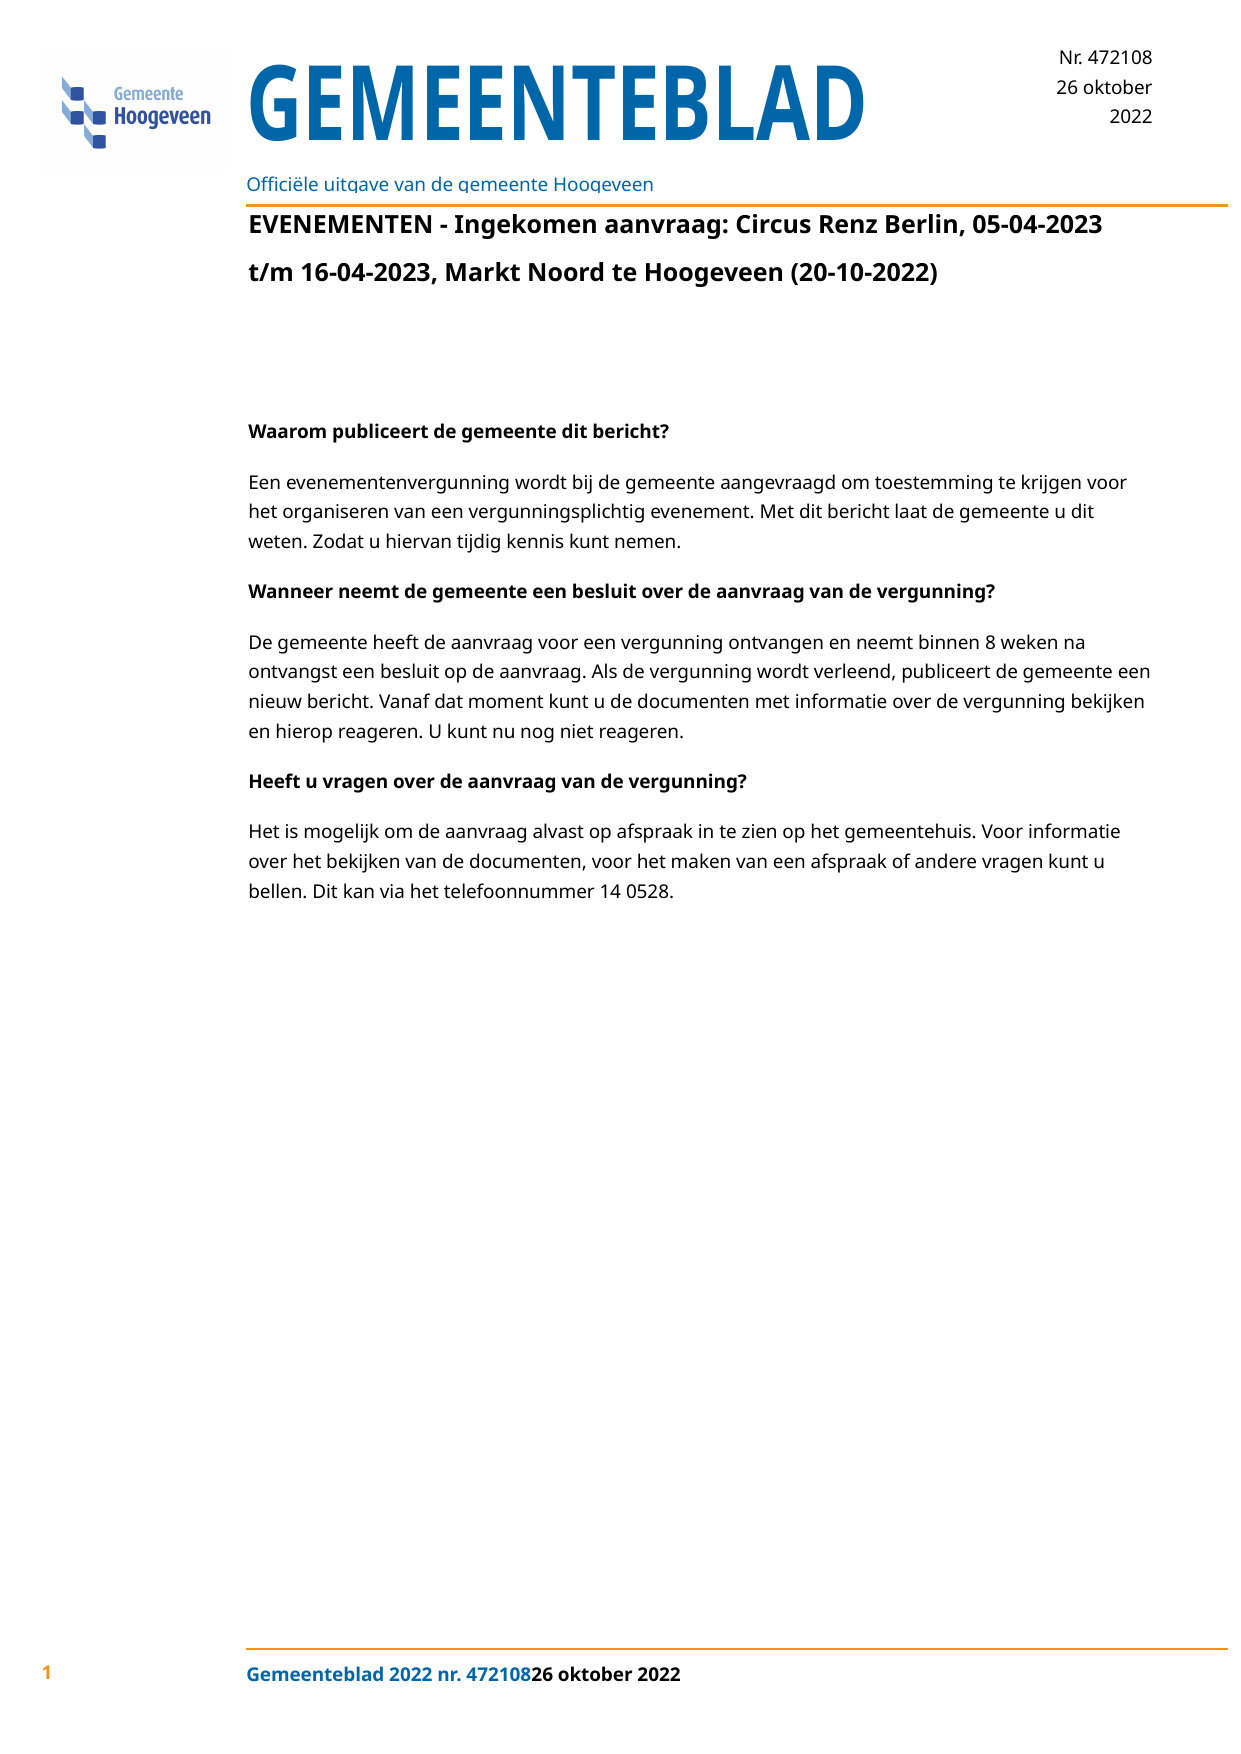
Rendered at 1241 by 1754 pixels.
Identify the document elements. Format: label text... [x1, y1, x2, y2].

text EVENEMENTEN - Ingekomen aanvraag: Circus Renz Berlin, 05-04-2023 t/m 16-04-2023, Markt Noord te Hoogeveen (20-10-2022) [248, 207, 1152, 288]
text Het is mogelijk om de aanvraag alvast op afspraak in te zien op het gemeentehuis. Voor informatie over het bekijken van de documenten, voor het maken van een afspraak of andere vragen kunt u bellen. Dit kan via het telefoonnummer 14 0528. [248, 819, 1152, 904]
text Waarom publiceert de gemeente dit bericht? [248, 419, 1152, 444]
picture [41, 47, 231, 172]
text De gemeente heeft de aanvraag voor een vergunning ontvangen en neemt binnen 8 weken na ontvangst een besluit op de aanvraag. Als de vergunning wordt verleend, publiceert de gemeente een nieuw bericht. Vanaf dat moment kunt u de documenten met informatie over de vergunning bekijken en hierop reageren. U kunt nu nog niet reageren. [248, 629, 1152, 744]
text Heeft u vragen over de aanvraag van de vergunning? [248, 768, 1152, 794]
text Een evenementenvergunning wordt bij de gemeente aangevraagd om toestemming te krijgen voor het organiseren van een vergunningsplichtig evenement. Met dit bericht laat de gemeente u dit weten. Zodat u hiervan tijdig kennis kunt nemen. [248, 469, 1152, 554]
text Wanneer neemt de gemeente een besluit over de aanvraag van de vergunning? [248, 579, 1152, 604]
